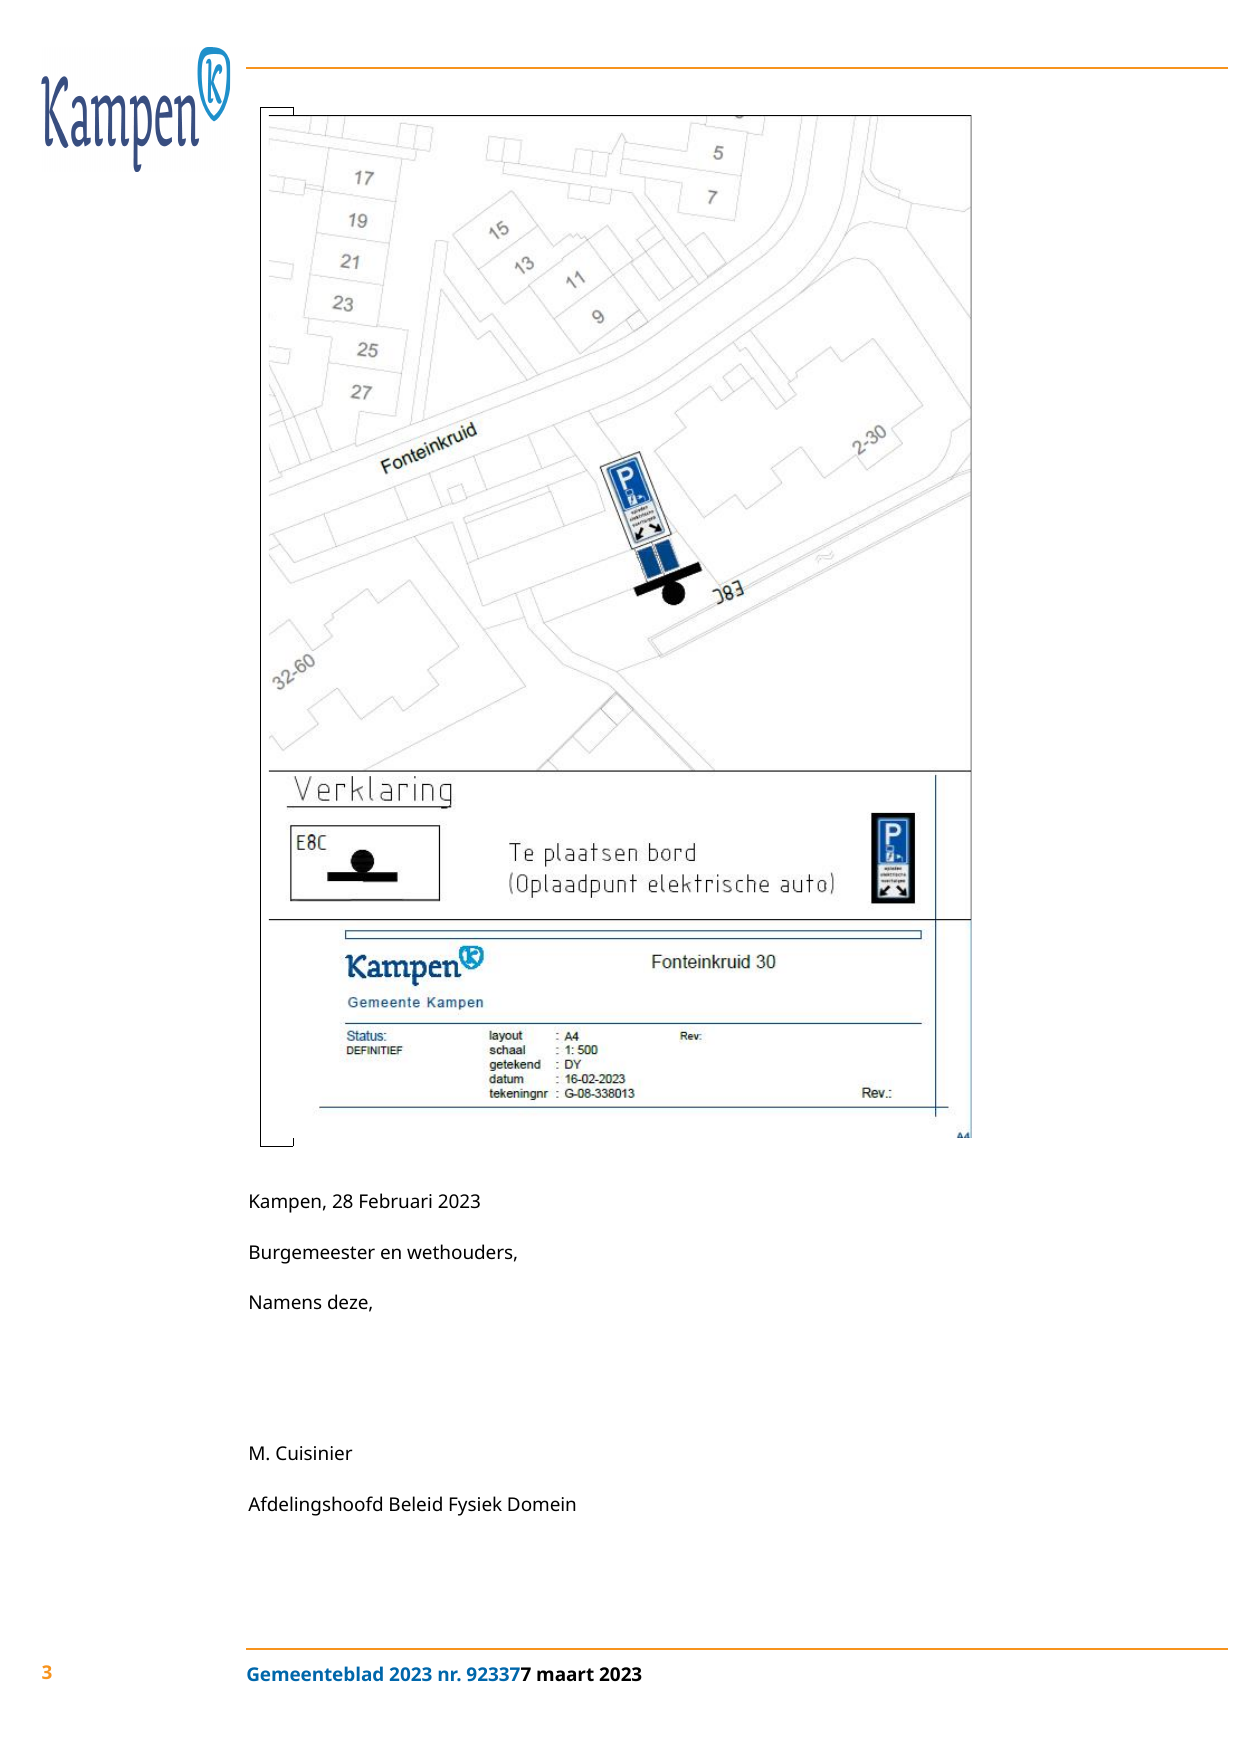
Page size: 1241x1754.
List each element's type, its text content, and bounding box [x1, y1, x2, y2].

picture [41, 47, 231, 172]
picture [268, 115, 972, 1138]
text Namens deze, [248, 1289, 1152, 1315]
text Burgemeester en wethouders, [248, 1239, 1152, 1264]
text M. Cuisinier [248, 1441, 1152, 1466]
text Kampen, 28 Februari 2023 [248, 1188, 1152, 1214]
text Afdelingshoofd Beleid Fysiek Domein [248, 1491, 1152, 1517]
